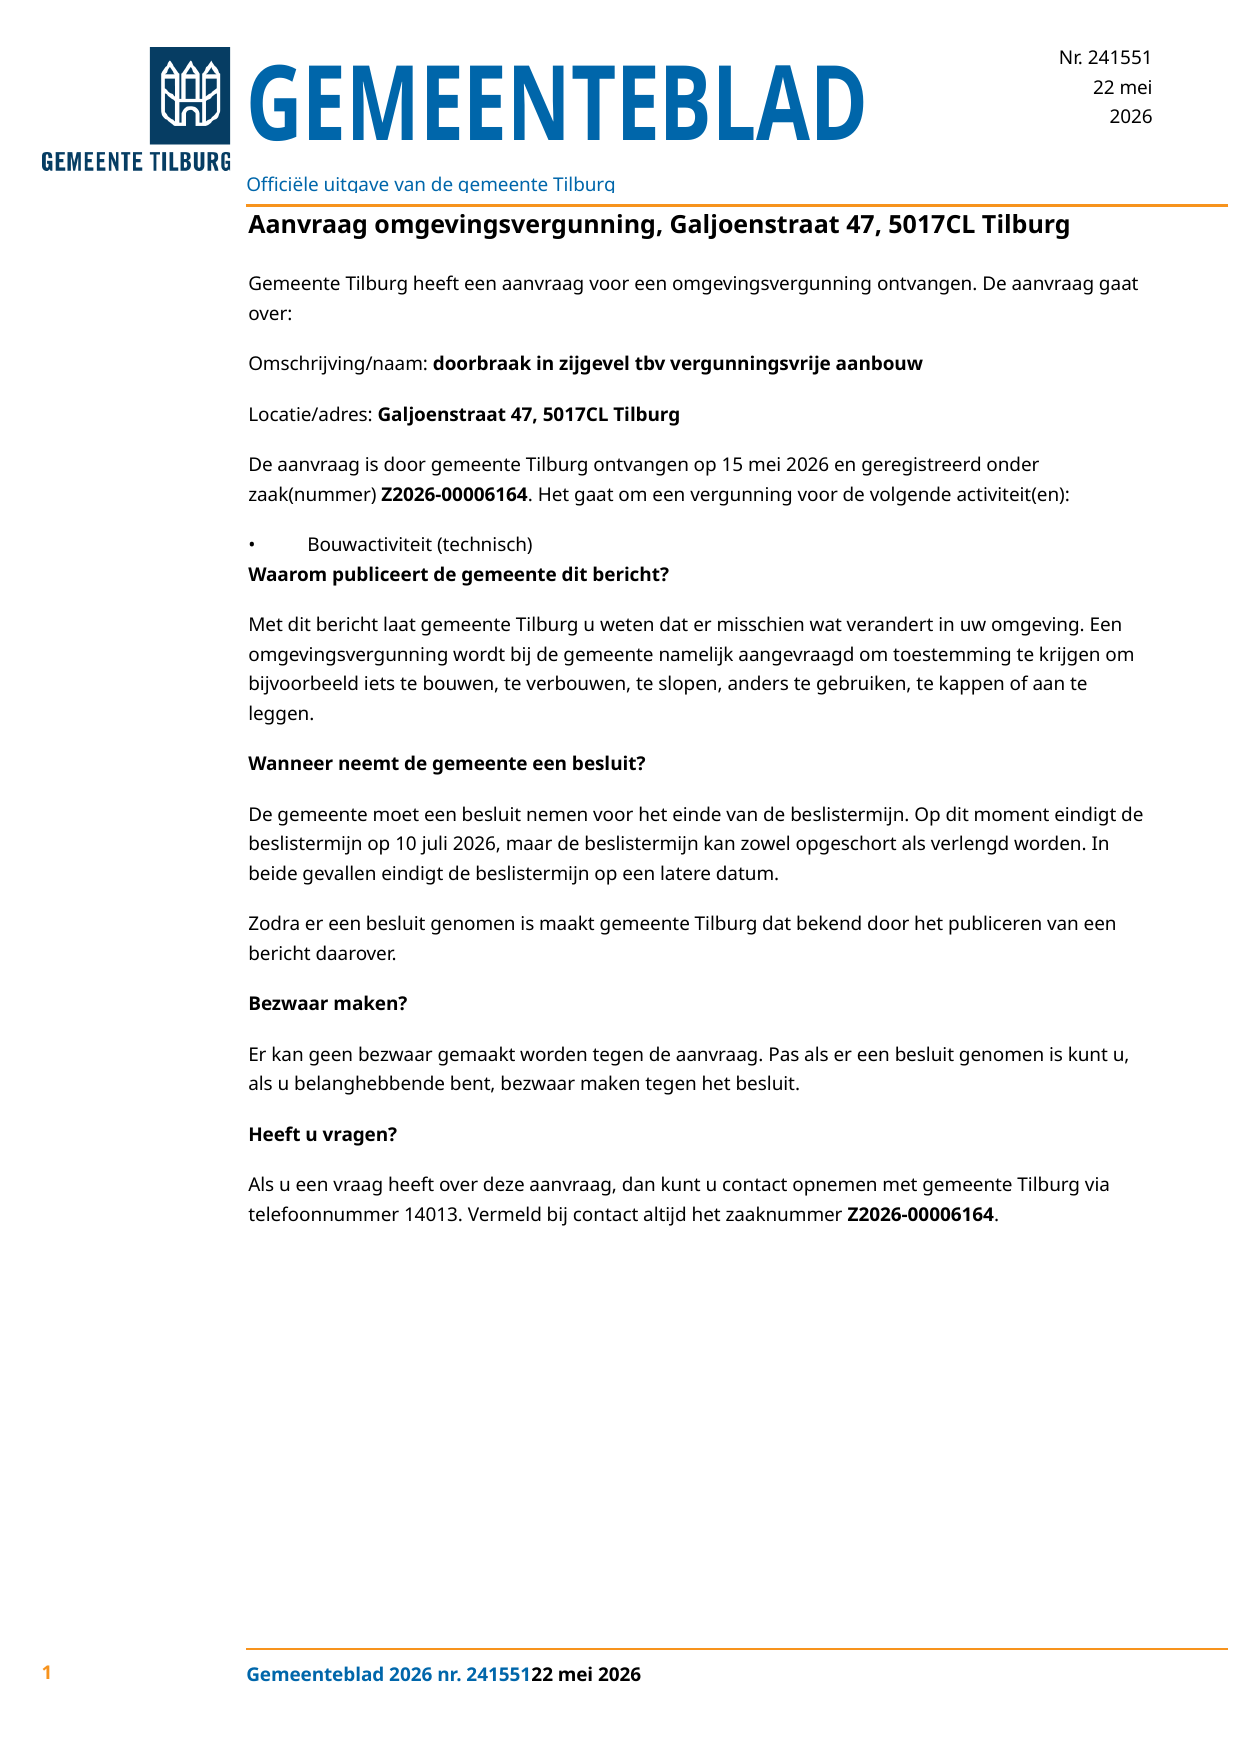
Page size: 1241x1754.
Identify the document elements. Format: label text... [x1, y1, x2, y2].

list Bouwactiviteit (technisch) [248, 531, 1152, 557]
text Omschrijving/naam: doorbraak in zijgevel tbv vergunningsvrije aanbouw [248, 350, 1152, 376]
text Waarom publiceert de gemeente dit bericht? [248, 561, 1152, 586]
picture [41, 47, 231, 172]
text Bezwaar maken? [248, 990, 1152, 1016]
text De gemeente moet een besluit nemen voor het einde van de beslistermijn. Op dit moment eindigt de beslistermijn op 10 juli 2026, maar de beslistermijn kan zowel opgeschort als verlengd worden. In beide gevallen eindigt de beslistermijn op een latere datum. [248, 801, 1152, 886]
text Locatie/adres: Galjoenstraat 47, 5017CL Tilburg [248, 401, 1152, 426]
text Gemeente Tilburg heeft een aanvraag voor een omgevingsvergunning ontvangen. De aanvraag gaat over: [248, 270, 1152, 326]
text Heeft u vragen? [248, 1121, 1152, 1146]
text Als u een vraag heeft over deze aanvraag, dan kunt u contact opnemen met gemeente Tilburg via telefoonnummer 14013. Vermeld bij contact altijd het zaaknummer Z2026-00006164. [248, 1171, 1152, 1226]
text Er kan geen bezwaar gemaakt worden tegen de aanvraag. Pas als er een besluit genomen is kunt u, als u belanghebbende bent, bezwaar maken tegen het besluit. [248, 1041, 1152, 1096]
text Zodra er een besluit genomen is maakt gemeente Tilburg dat bekend door het publiceren van een bericht daarover. [248, 910, 1152, 966]
text Wanneer neemt de gemeente een besluit? [248, 750, 1152, 776]
text De aanvraag is door gemeente Tilburg ontvangen op 15 mei 2026 en geregistreerd onder zaak(nummer) Z2026-00006164. Het gaat om een vergunning voor de volgende activiteit(en): [248, 451, 1152, 506]
text Met dit bericht laat gemeente Tilburg u weten dat er misschien wat verandert in uw omgeving. Een omgevingsvergunning wordt bij de gemeente namelijk aangevraagd om toestemming te krijgen om bijvoorbeeld iets te bouwen, te verbouwen, te slopen, anders te gebruiken, te kappen of aan te leggen. [248, 611, 1152, 726]
text Aanvraag omgevingsvergunning, Galjoenstraat 47, 5017CL Tilburg [248, 207, 1152, 241]
